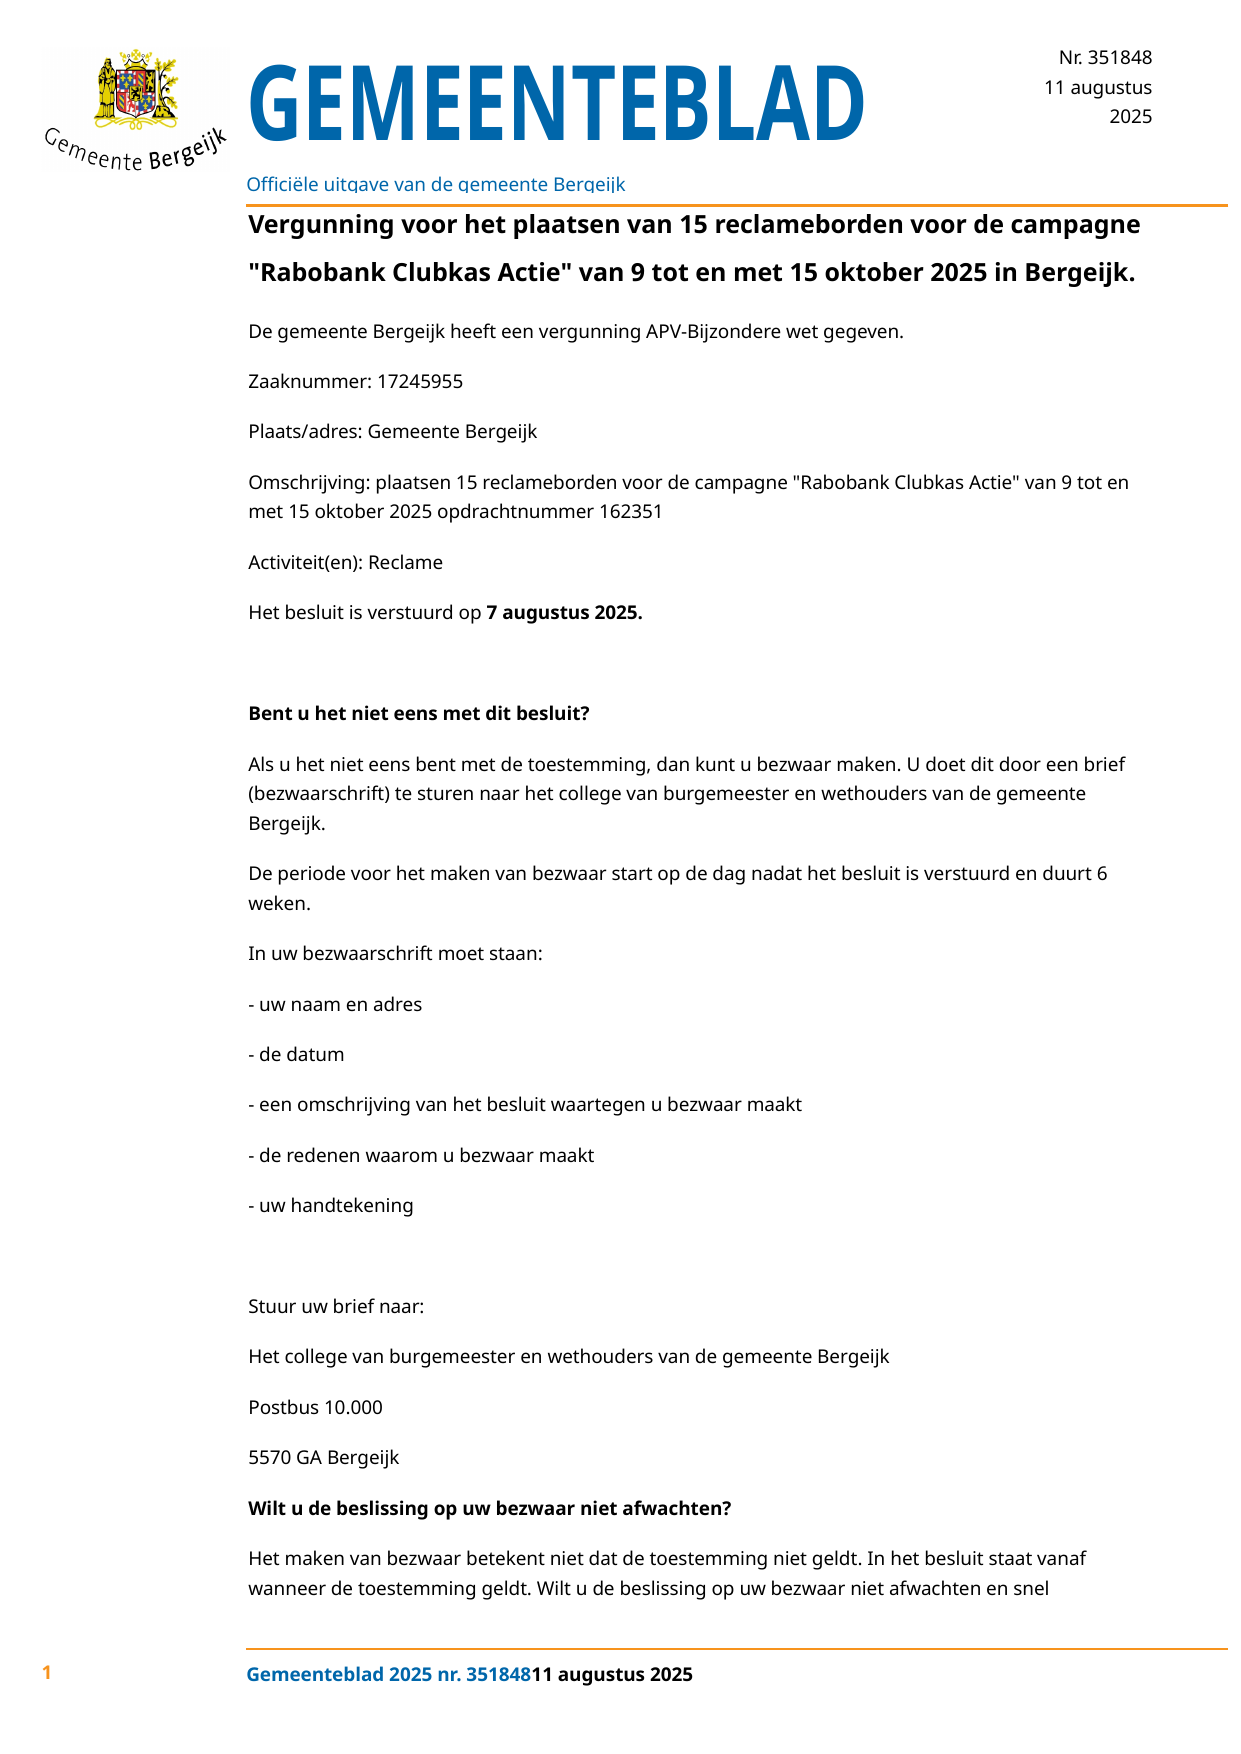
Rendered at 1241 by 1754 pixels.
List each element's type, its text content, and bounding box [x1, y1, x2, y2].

text Activiteit(en): Reclame [248, 549, 1152, 575]
text Stuur uw brief naar: [248, 1293, 1152, 1319]
text 5570 GA Bergeijk [248, 1444, 1152, 1470]
text Postbus 10.000 [248, 1394, 1152, 1420]
text - de datum [248, 1041, 1152, 1067]
text - de redenen waarom u bezwaar maakt [248, 1142, 1152, 1168]
text Het maken van bezwaar betekent niet dat de toestemming niet geldt. In het besluit staat vanaf wanneer de toestemming geldt. Wilt u de beslissing op uw bezwaar niet afwachten en snel [248, 1545, 1152, 1601]
text De gemeente Bergeijk heeft een vergunning APV-Bijzondere wet gegeven. [248, 318, 1152, 344]
text In uw bezwaarschrift moet staan: [248, 940, 1152, 966]
text Het college van burgemeester en wethouders van de gemeente Bergeijk [248, 1344, 1152, 1369]
text Plaats/adres: Gemeente Bergeijk [248, 419, 1152, 444]
text - uw handtekening [248, 1192, 1152, 1218]
text Vergunning voor het plaatsen van 15 reclameborden voor de campagne "Rabobank Clubkas Actie" van 9 tot en met 15 oktober 2025 in Bergeijk. [248, 207, 1152, 288]
text Als u het niet eens bent met de toestemming, dan kunt u bezwaar maken. U doet dit door een brief (bezwaarschrift) te sturen naar het college van burgemeester en wethouders van de gemeente Bergeijk. [248, 751, 1152, 836]
text Wilt u de beslissing op uw bezwaar niet afwachten? [248, 1495, 1152, 1521]
text De periode voor het maken van bezwaar start op de dag nadat het besluit is verstuurd en duurt 6 weken. [248, 860, 1152, 916]
text - uw naam en adres [248, 991, 1152, 1017]
text Het besluit is verstuurd op 7 augustus 2025. [248, 599, 1152, 625]
text Omschrijving: plaatsen 15 reclameborden voor de campagne "Rabobank Clubkas Actie" van 9 tot en met 15 oktober 2025 opdrachtnummer 162351 [248, 469, 1152, 524]
picture [41, 47, 231, 172]
text Bent u het niet eens met dit besluit? [248, 700, 1152, 726]
text Zaaknummer: 17245955 [248, 368, 1152, 394]
text - een omschrijving van het besluit waartegen u bezwaar maakt [248, 1092, 1152, 1117]
